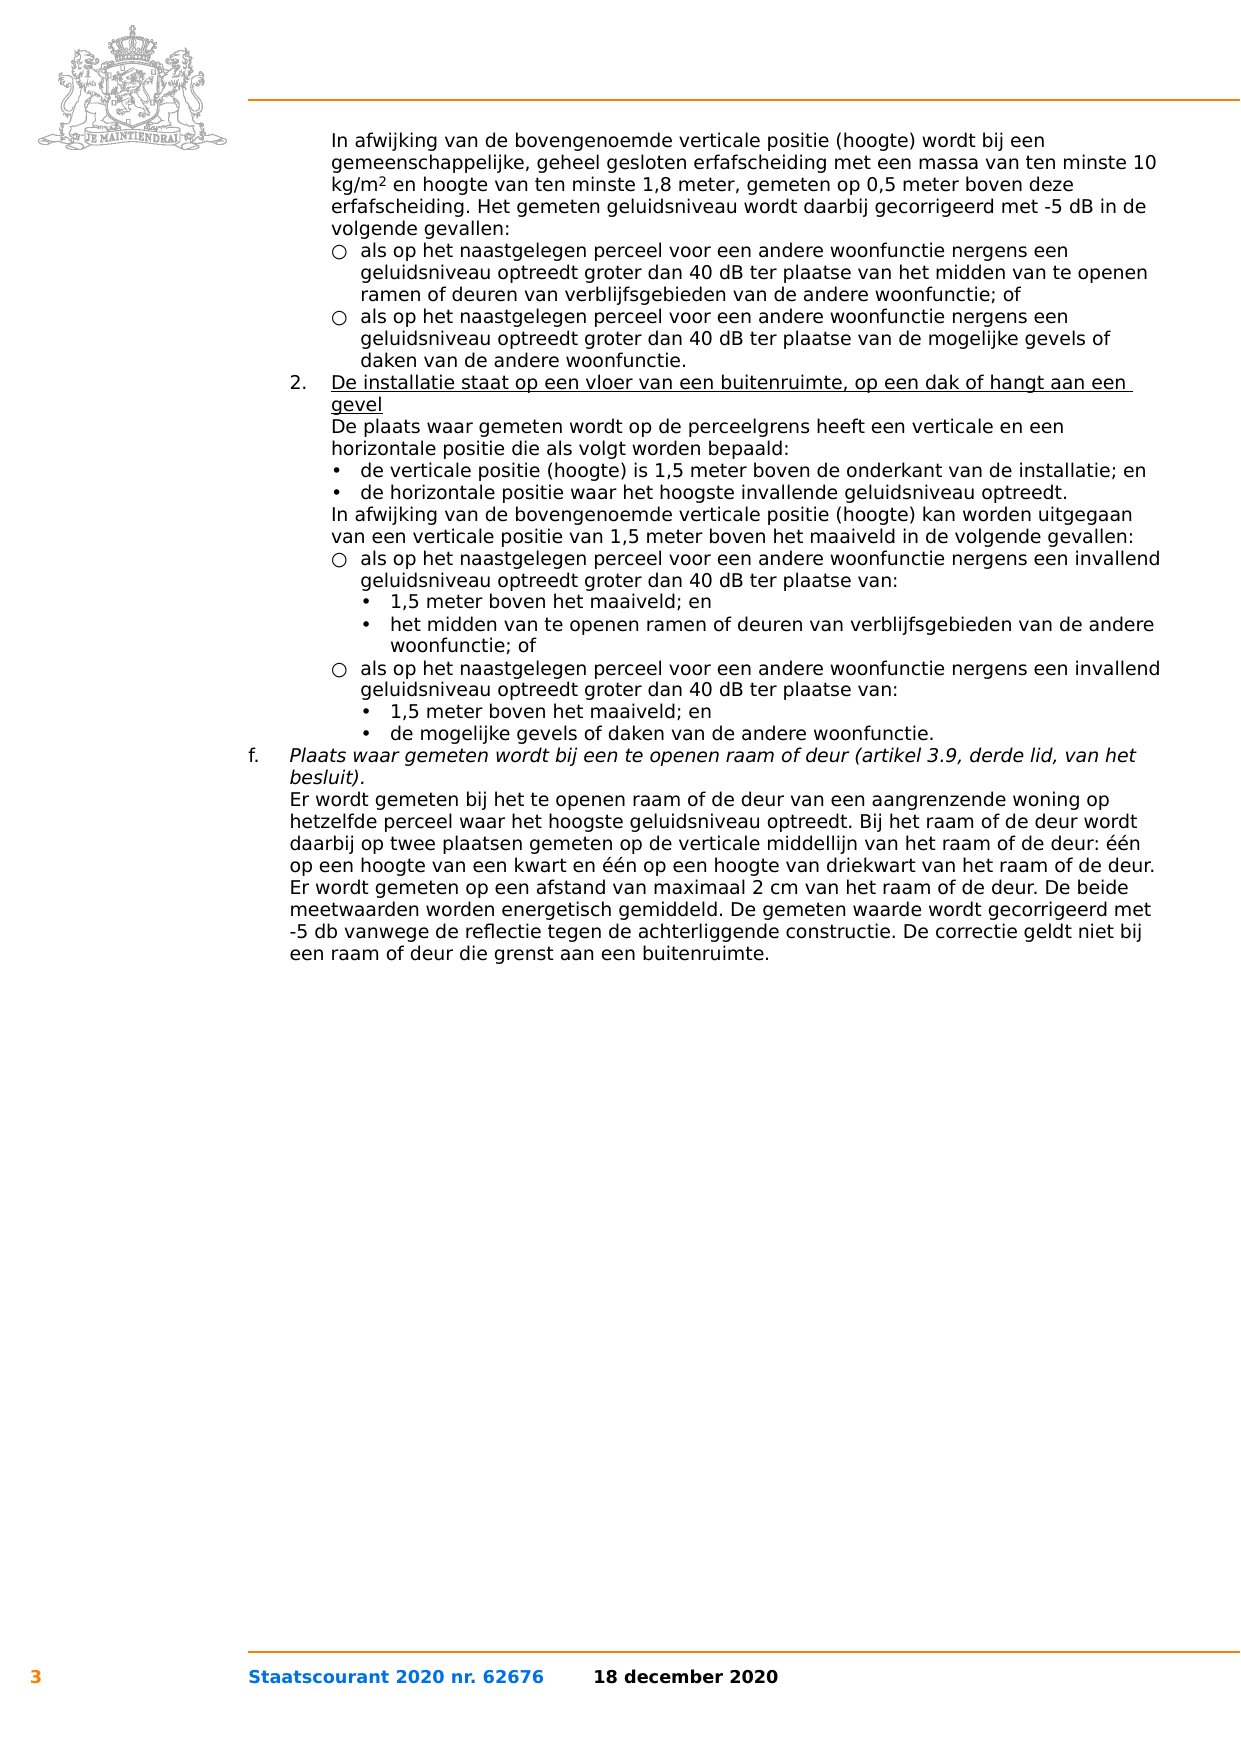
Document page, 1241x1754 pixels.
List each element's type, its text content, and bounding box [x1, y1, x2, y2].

text De plaats waar gemeten wordt op de perceelgrens heeft een verticale en een horizontale positie die als volgt worden bepaald: [331, 416, 1163, 459]
text In afwijking van de bovengenoemde verticale positie (hoogte) wordt bij een gemeenschappelijke, geheel gesloten erfafscheiding met een massa van ten minste 10 kg/m2 en hoogte van ten minste 1,8 meter, gemeten op 0,5 meter boven deze erfafscheiding. Het gemeten geluidsniveau wordt daarbij gecorrigeerd met -5 dB in de volgende gevallen: [331, 130, 1163, 240]
text f. Plaats waar gemeten wordt bij een te openen raam of deur (artikel 3.9, derde lid, van het besluit). [248, 745, 1163, 789]
text • de horizontale positie waar het hoogste invallende geluidsniveau optreedt. [331, 482, 1163, 503]
text ○ als op het naastgelegen perceel voor een andere woonfunctie nergens een invallend geluidsniveau optreedt groter dan 40 dB ter plaatse van: [331, 657, 1163, 701]
text 2. De installatie staat op een vloer van een buitenruimte, op een dak of hangt aan een gevel [289, 372, 1163, 416]
text ○ als op het naastgelegen perceel voor een andere woonfunctie nergens een geluidsniveau optreedt groter dan 40 dB ter plaatse van de mogelijke gevels of daken van de andere woonfunctie. [331, 306, 1163, 372]
text • de verticale positie (hoogte) is 1,5 meter boven de onderkant van de installatie; en [331, 459, 1163, 482]
text • de mogelijke gevels of daken van de andere woonfunctie. [360, 723, 1163, 745]
text ○ als op het naastgelegen perceel voor een andere woonfunctie nergens een invallend geluidsniveau optreedt groter dan 40 dB ter plaatse van: [331, 547, 1163, 591]
text • 1,5 meter boven het maaiveld; en [360, 591, 1163, 613]
text • het midden van te openen ramen of deuren van verblijfsgebieden van de andere woonfunctie; of [360, 613, 1163, 657]
text ○ als op het naastgelegen perceel voor een andere woonfunctie nergens een geluidsniveau optreedt groter dan 40 dB ter plaatse van het midden van te openen ramen of deuren van verblijfsgebieden van de andere woonfunctie; of [331, 240, 1163, 306]
text In afwijking van de bovengenoemde verticale positie (hoogte) kan worden uitgegaan van een verticale positie van 1,5 meter boven het maaiveld in de volgende gevallen: [331, 503, 1163, 547]
picture [38, 25, 227, 150]
text Er wordt gemeten bij het te openen raam of de deur van een aangrenzende woning op hetzelfde perceel waar het hoogste geluidsniveau optreedt. Bij het raam of de deur wordt daarbij op twee plaatsen gemeten op de verticale middellijn van het raam of de deur: één op een hoogte van een kwart en één op een hoogte van driekwart van het raam of de deur. Er wordt gemeten op een afstand van maximaal 2 cm van het raam of de deur. De beide meetwaarden worden energetisch gemiddeld. De gemeten waarde wordt gecorrigeerd met -5 db vanwege de reflectie tegen de achterliggende constructie. De correctie geldt niet bij een raam of deur die grenst aan een buitenruimte. [289, 789, 1163, 965]
text • 1,5 meter boven het maaiveld; en [360, 701, 1163, 723]
